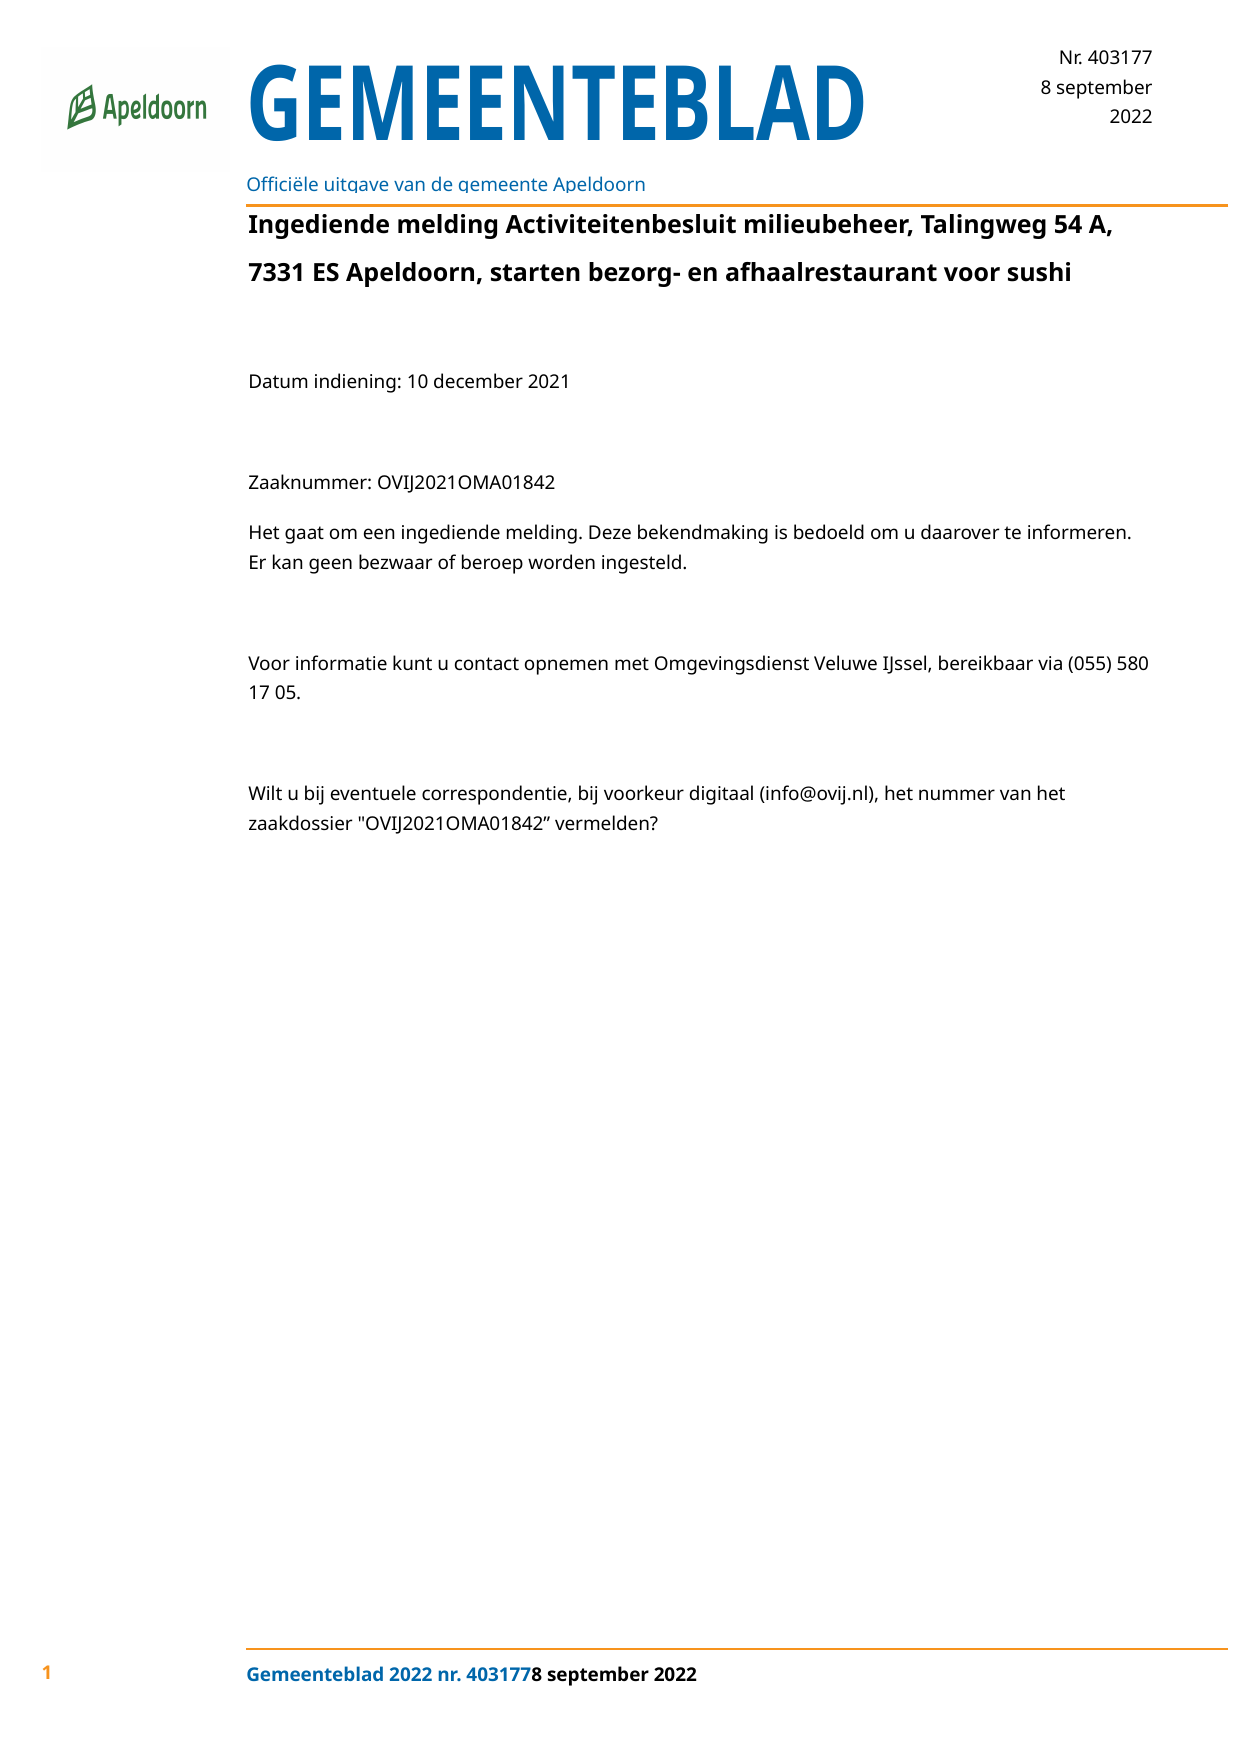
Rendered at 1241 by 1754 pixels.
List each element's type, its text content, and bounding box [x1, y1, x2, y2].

text Wilt u bij eventuele correspondentie, bij voorkeur digitaal (info@ovij.nl), het nummer van het zaakdossier "OVIJ2021OMA01842” vermelden? [248, 780, 1152, 836]
text Datum indiening: 10 december 2021 [248, 368, 1152, 394]
text Het gaat om een ingediende melding. Deze bekendmaking is bedoeld om u daarover te informeren. Er kan geen bezwaar of beroep worden ingesteld. [248, 519, 1152, 575]
picture [41, 47, 231, 172]
text Voor informatie kunt u contact opnemen met Omgevingsdienst Veluwe IJssel, bereikbaar via (055) 580 17 05. [248, 650, 1152, 705]
text Ingediende melding Activiteitenbesluit milieubeheer, Talingweg 54 A, 7331 ES Apeldoorn, starten bezorg- en afhaalrestaurant voor sushi [248, 207, 1152, 288]
text Zaaknummer: OVIJ2021OMA01842 [248, 469, 1152, 495]
